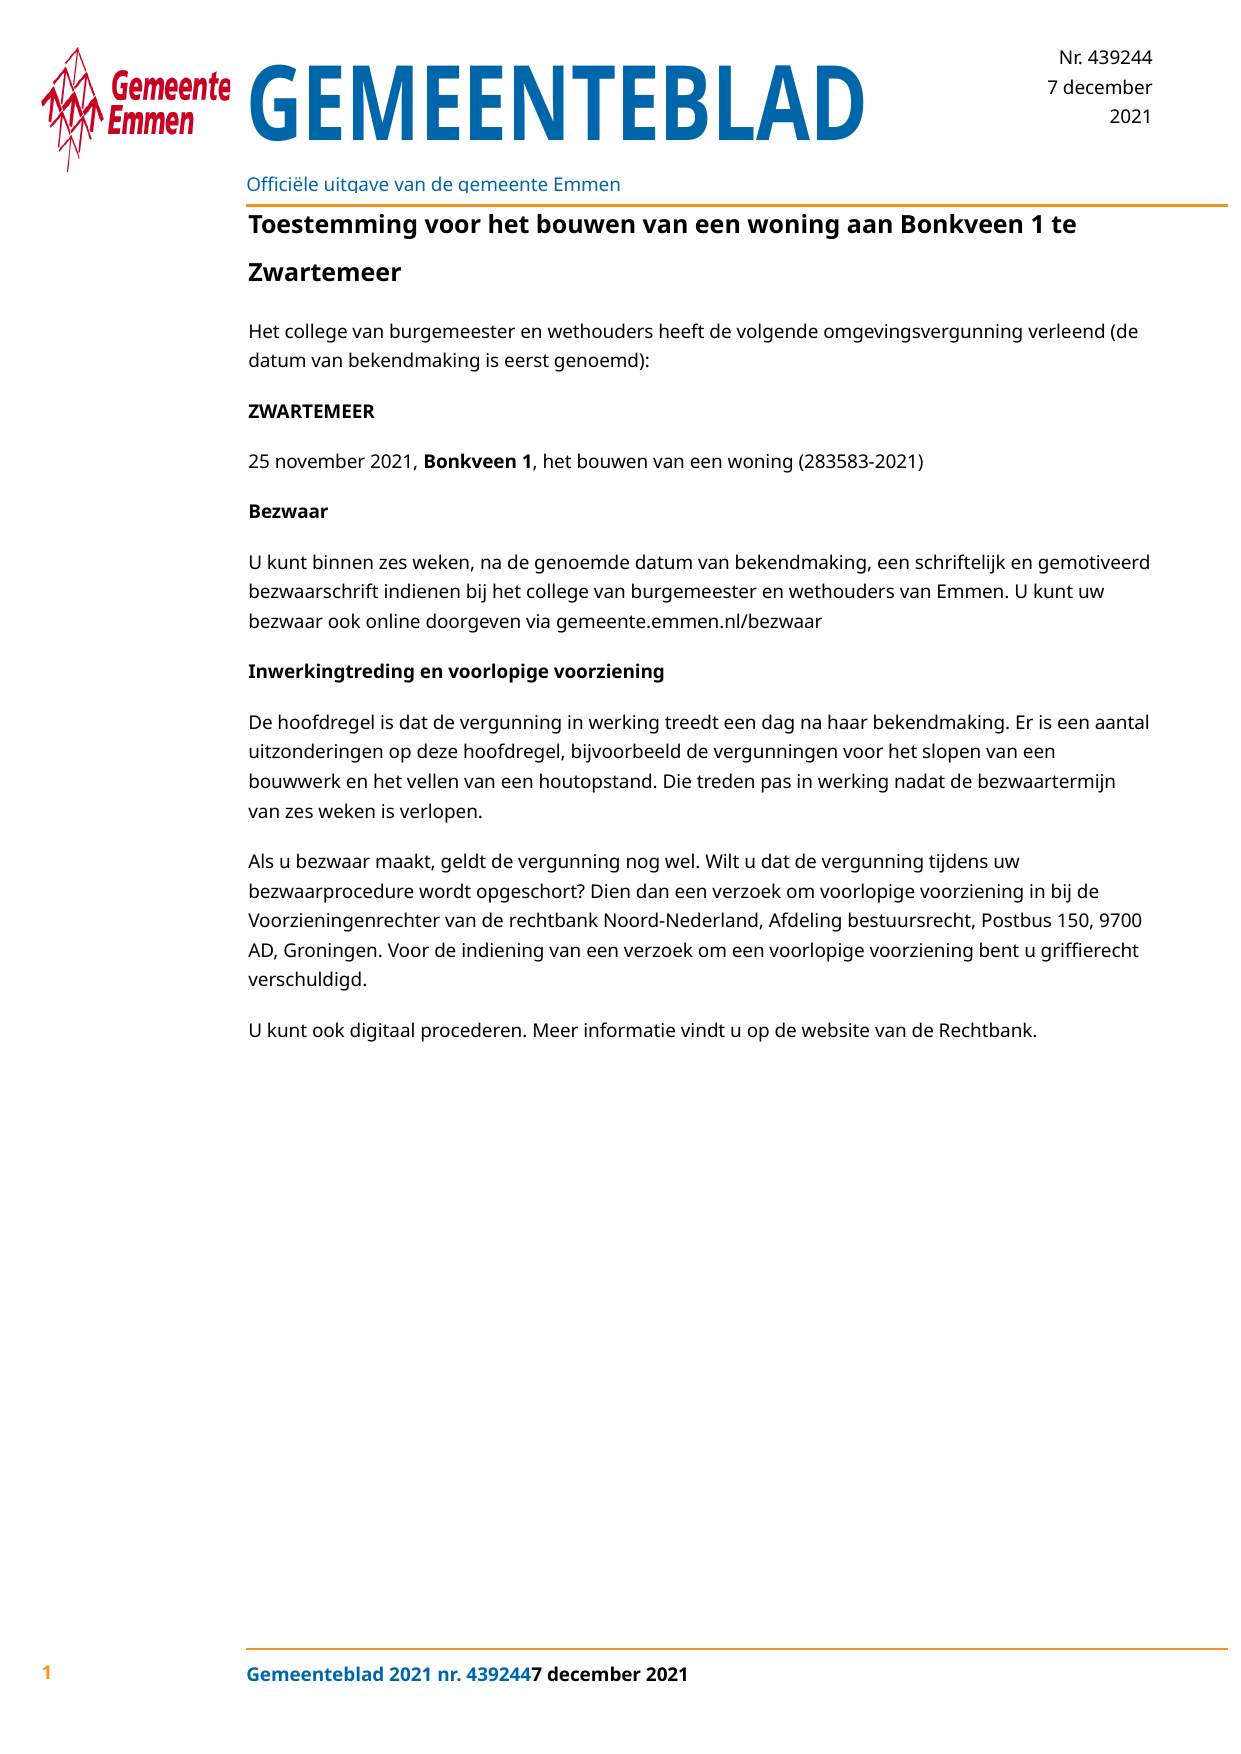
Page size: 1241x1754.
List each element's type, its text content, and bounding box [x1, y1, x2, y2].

text 25 november 2021, Bonkveen 1, het bouwen van een woning (283583-2021) [248, 448, 1152, 474]
text U kunt ook digitaal procederen. Meer informatie vindt u op de website van de Rechtbank. [248, 1017, 1152, 1043]
text Bezwaar [248, 499, 1152, 524]
text Toestemming voor het bouwen van een woning aan Bonkveen 1 te Zwartemeer [248, 207, 1152, 288]
text ZWARTEMEER [248, 398, 1152, 424]
text Als u bezwaar maakt, geldt de vergunning nog wel. Wilt u dat de vergunning tijdens uw bezwaarprocedure wordt opgeschort? Dien dan een verzoek om voorlopige voorziening in bij de Voorzieningenrechter van de rechtbank Noord-Nederland, Afdeling bestuursrecht, Postbus 150, 9700 AD, Groningen. Voor de indiening van een verzoek om een voorlopige voorziening bent u griffierecht verschuldigd. [248, 848, 1152, 992]
picture [41, 47, 231, 172]
text Het college van burgemeester en wethouders heeft de volgende omgevingsvergunning verleend (de datum van bekendmaking is eerst genoemd): [248, 318, 1152, 373]
text De hoofdregel is dat de vergunning in werking treedt een dag na haar bekendmaking. Er is een aantal uitzonderingen op deze hoofdregel, bijvoorbeeld de vergunningen voor het slopen van een bouwwerk en het vellen van een houtopstand. Die treden pas in werking nadat de bezwaartermijn van zes weken is verlopen. [248, 709, 1152, 824]
text U kunt binnen zes weken, na de genoemde datum van bekendmaking, een schriftelijk en gemotiveerd bezwaarschrift indienen bij het college van burgemeester en wethouders van Emmen. U kunt uw bezwaar ook online doorgeven via gemeente.emmen.nl/bezwaar [248, 549, 1152, 634]
text Inwerkingtreding en voorlopige voorziening [248, 659, 1152, 684]
